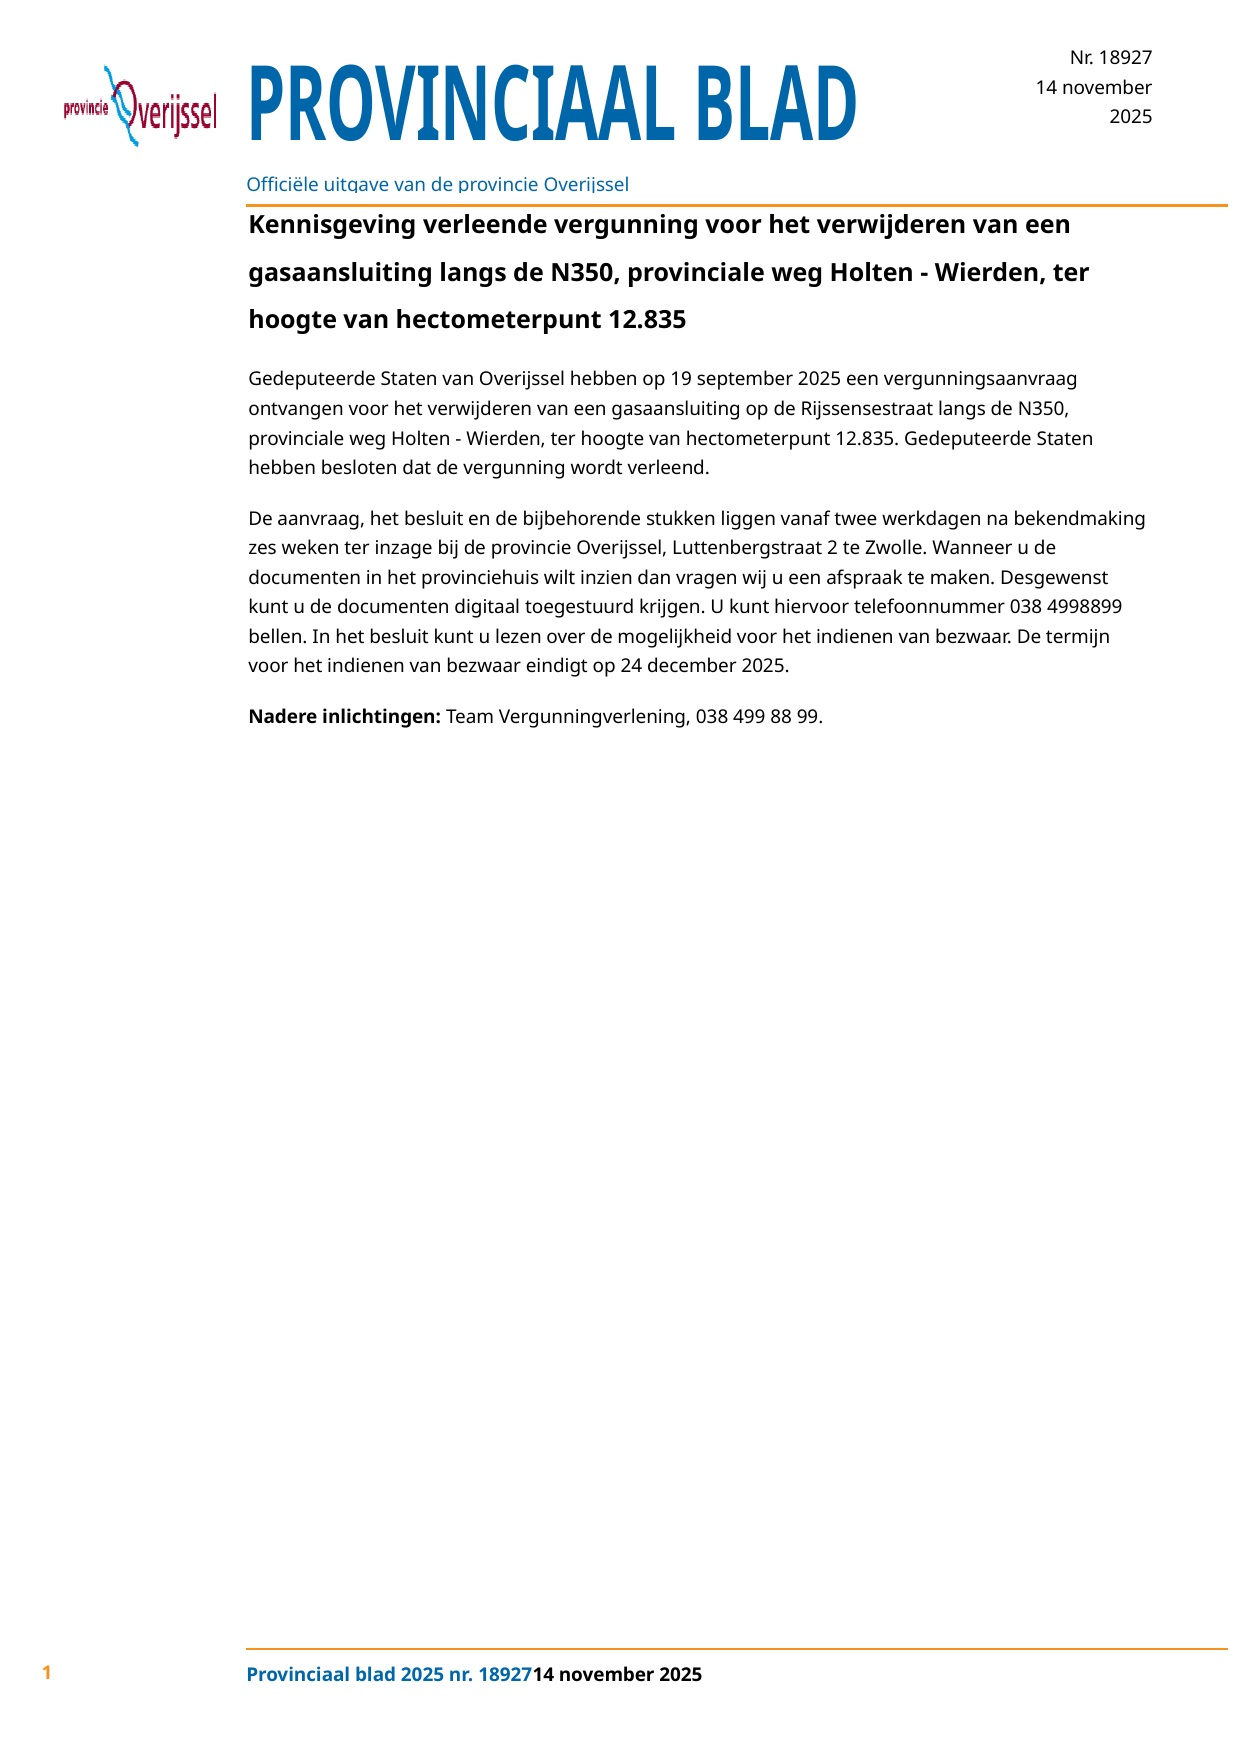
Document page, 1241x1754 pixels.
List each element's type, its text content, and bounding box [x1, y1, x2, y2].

text De aanvraag, het besluit en de bijbehorende stukken liggen vanaf twee werkdagen na bekendmaking zes weken ter inzage bij de provincie Overijssel, Luttenbergstraat 2 te Zwolle. Wanneer u de documenten in het provinciehuis wilt inzien dan vragen wij u een afspraak te maken. Desgewenst kunt u de documenten digitaal toegestuurd krijgen. U kunt hiervoor telefoonnummer 038 4998899 bellen. In het besluit kunt u lezen over de mogelijkheid voor het indienen van bezwaar. De termijn voor het indienen van bezwaar eindigt op 24 december 2025. [248, 505, 1152, 678]
text Kennisgeving verleende vergunning voor het verwijderen van een gasaansluiting langs de N350, provinciale weg Holten - Wierden, ter hoogte van hectometerpunt 12.835 [248, 207, 1152, 336]
text Nadere inlichtingen: Team Vergunningverlening, 038 499 88 99. [248, 703, 1152, 729]
picture [41, 47, 231, 172]
text Gedeputeerde Staten van Overijssel hebben op 19 september 2025 een vergunningsaanvraag ontvangen voor het verwijderen van een gasaansluiting op de Rijssensestraat langs de N350, provinciale weg Holten - Wierden, ter hoogte van hectometerpunt 12.835. Gedeputeerde Staten hebben besloten dat de vergunning wordt verleend. [248, 366, 1152, 480]
